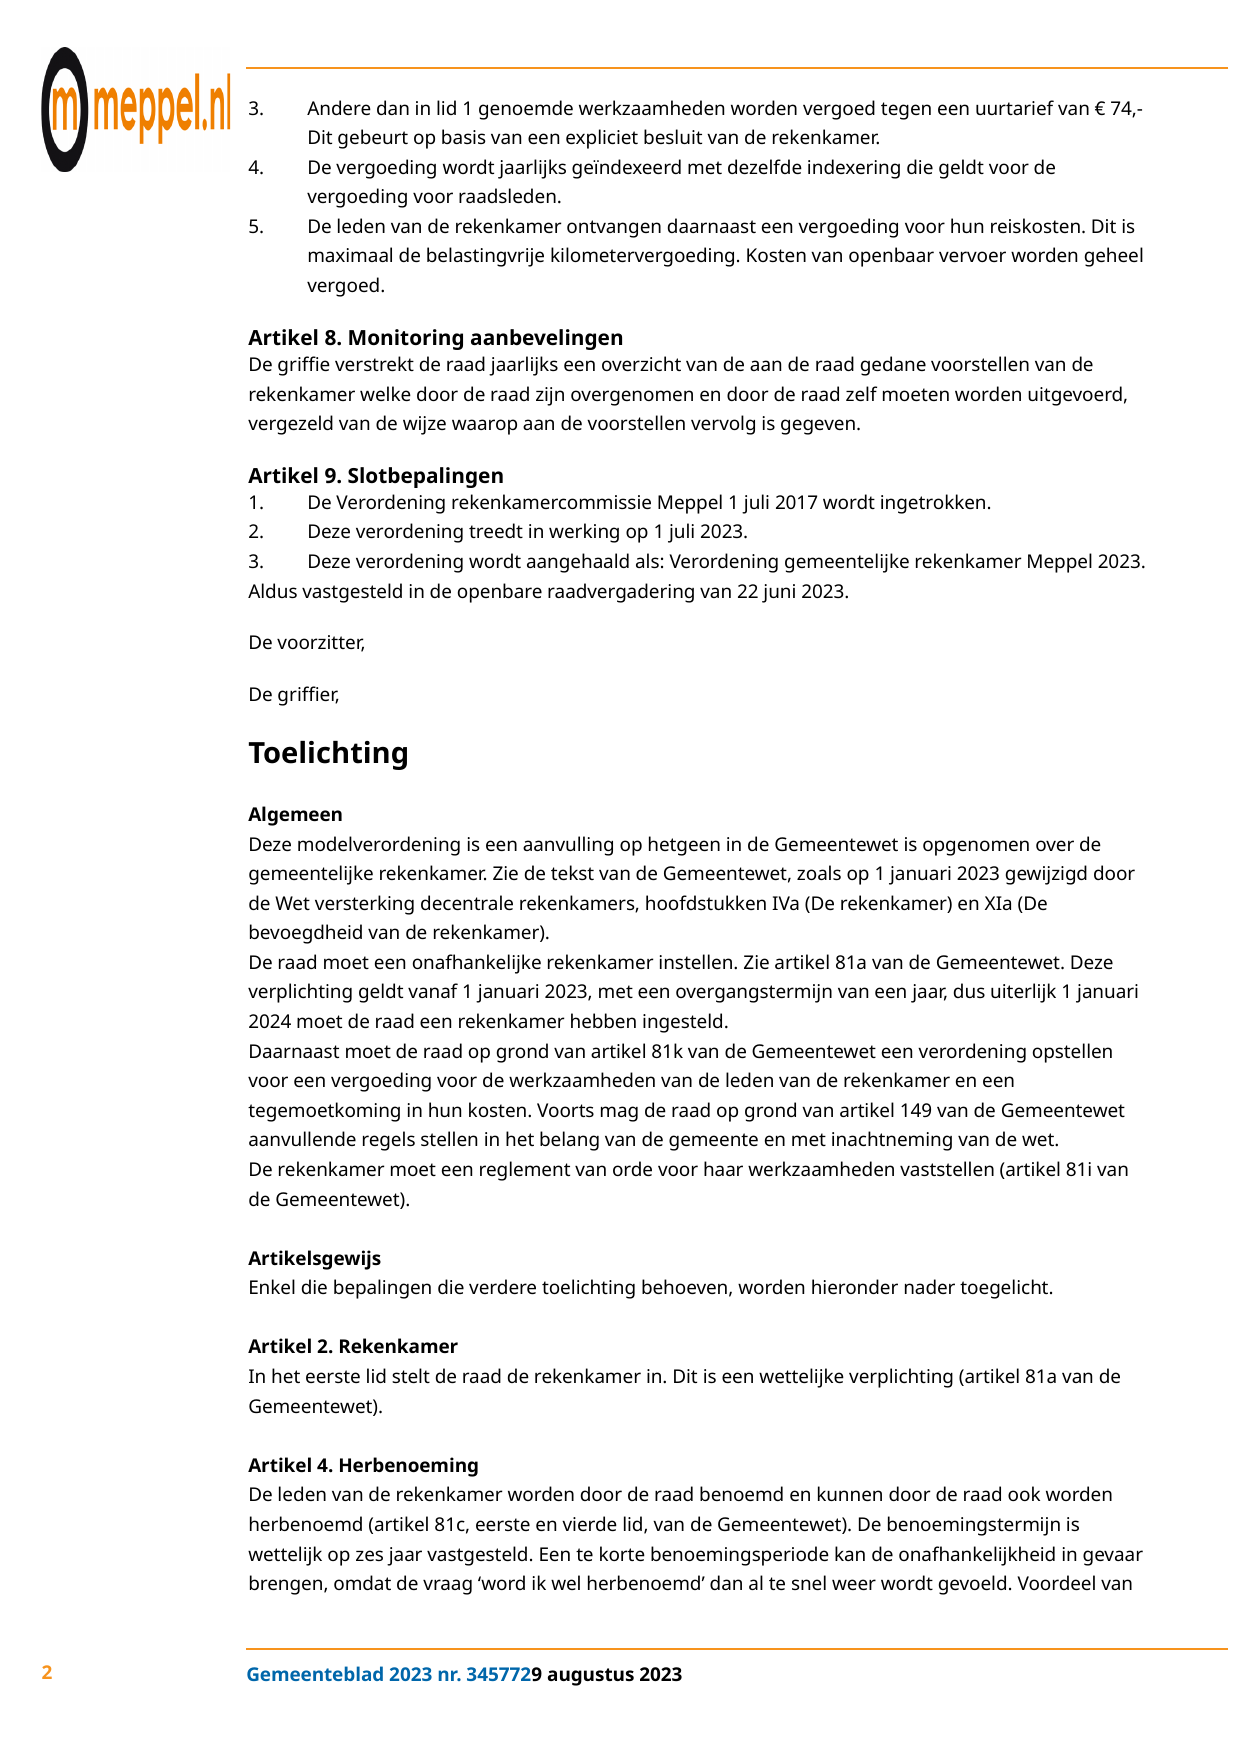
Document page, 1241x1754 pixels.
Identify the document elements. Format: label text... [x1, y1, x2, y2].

text Enkel die bepalingen die verdere toelichting behoeven, worden hieronder nader toegelicht. [248, 1274, 1152, 1300]
text De rekenkamer moet een reglement van orde voor haar werkzaamheden vaststellen (artikel 81i van de Gemeentewet). [248, 1156, 1152, 1211]
list Deze verordening treedt in werking op 1 juli 2023. [248, 519, 1152, 544]
list De leden van de rekenkamer ontvangen daarnaast een vergoeding voor hun reiskosten. Dit is maximaal de belastingvrije kilometervergoeding. Kosten van openbaar vervoer worden geheel vergoed. [248, 213, 1152, 298]
text Daarnaast moet de raad op grond van artikel 81k van de Gemeentewet een verordening opstellen voor een vergoeding voor de werkzaamheden van de leden van de rekenkamer en een tegemoetkoming in hun kosten. Voorts mag de raad op grond van artikel 149 van de Gemeentewet aanvullende regels stellen in het belang van de gemeente en met inachtneming van de wet. [248, 1038, 1152, 1152]
text Artikel 2. Rekenkamer [248, 1334, 1152, 1359]
text In het eerste lid stelt de raad de rekenkamer in. Dit is een wettelijke verplichting (artikel 81a van de Gemeentewet). [248, 1363, 1152, 1418]
list Deze verordening wordt aangehaald als: Verordening gemeentelijke rekenkamer Meppel 2023. [248, 548, 1152, 574]
list Andere dan in lid 1 genoemde werkzaamheden worden vergoed tegen een uurtarief van € 74,- Dit gebeurt op basis van een expliciet besluit van de rekenkamer. [248, 95, 1152, 150]
text Artikelsgewijs [248, 1245, 1152, 1271]
text De raad moet een onafhankelijke rekenkamer instellen. Zie artikel 81a van de Gemeentewet. Deze verplichting geldt vanaf 1 januari 2023, met een overgangstermijn van een jaar, dus uiterlijk 1 januari 2024 moet de raad een rekenkamer hebben ingesteld. [248, 949, 1152, 1034]
picture [41, 47, 231, 172]
text De leden van de rekenkamer worden door de raad benoemd en kunnen door de raad ook worden herbenoemd (artikel 81c, eerste en vierde lid, van de Gemeentewet). De benoemingstermijn is wettelijk op zes jaar vastgesteld. Een te korte benoemingsperiode kan de onafhankelijkheid in gevaar brengen, omdat de vraag ‘word ik wel herbenoemd’ dan al te snel weer wordt gevoeld. Voordeel van [248, 1482, 1152, 1596]
list De vergoeding wordt jaarlijks geïndexeerd met dezelfde indexering die geldt voor de vergoeding voor raadsleden. [248, 154, 1152, 209]
text Toelichting [248, 732, 1152, 772]
text De griffie verstrekt de raad jaarlijks een overzicht van de aan de raad gedane voorstellen van de rekenkamer welke door de raad zijn overgenomen en door de raad zelf moeten worden uitgevoerd, vergezeld van de wijze waarop aan de voorstellen vervolg is gegeven. [248, 351, 1152, 436]
text Aldus vastgesteld in de openbare raadvergadering van 22 juni 2023. [248, 578, 1152, 604]
list De Verordening rekenkamercommissie Meppel 1 juli 2017 wordt ingetrokken. [248, 489, 1152, 515]
text Deze modelverordening is een aanvulling op hetgeen in de Gemeentewet is opgenomen over de gemeentelijke rekenkamer. Zie de tekst van de Gemeentewet, zoals op 1 januari 2023 gewijzigd door de Wet versterking decentrale rekenkamers, hoofdstukken IVa (De rekenkamer) en XIa (De bevoegdheid van de rekenkamer). [248, 831, 1152, 945]
text Artikel 4. Herbenoeming [248, 1452, 1152, 1478]
text De griffier, [248, 681, 1152, 707]
text De voorzitter, [248, 629, 1152, 655]
text Algemeen [248, 801, 1152, 827]
text Artikel 8. Monitoring aanbevelingen [248, 323, 1152, 351]
text Artikel 9. Slotbepalingen [248, 461, 1152, 489]
